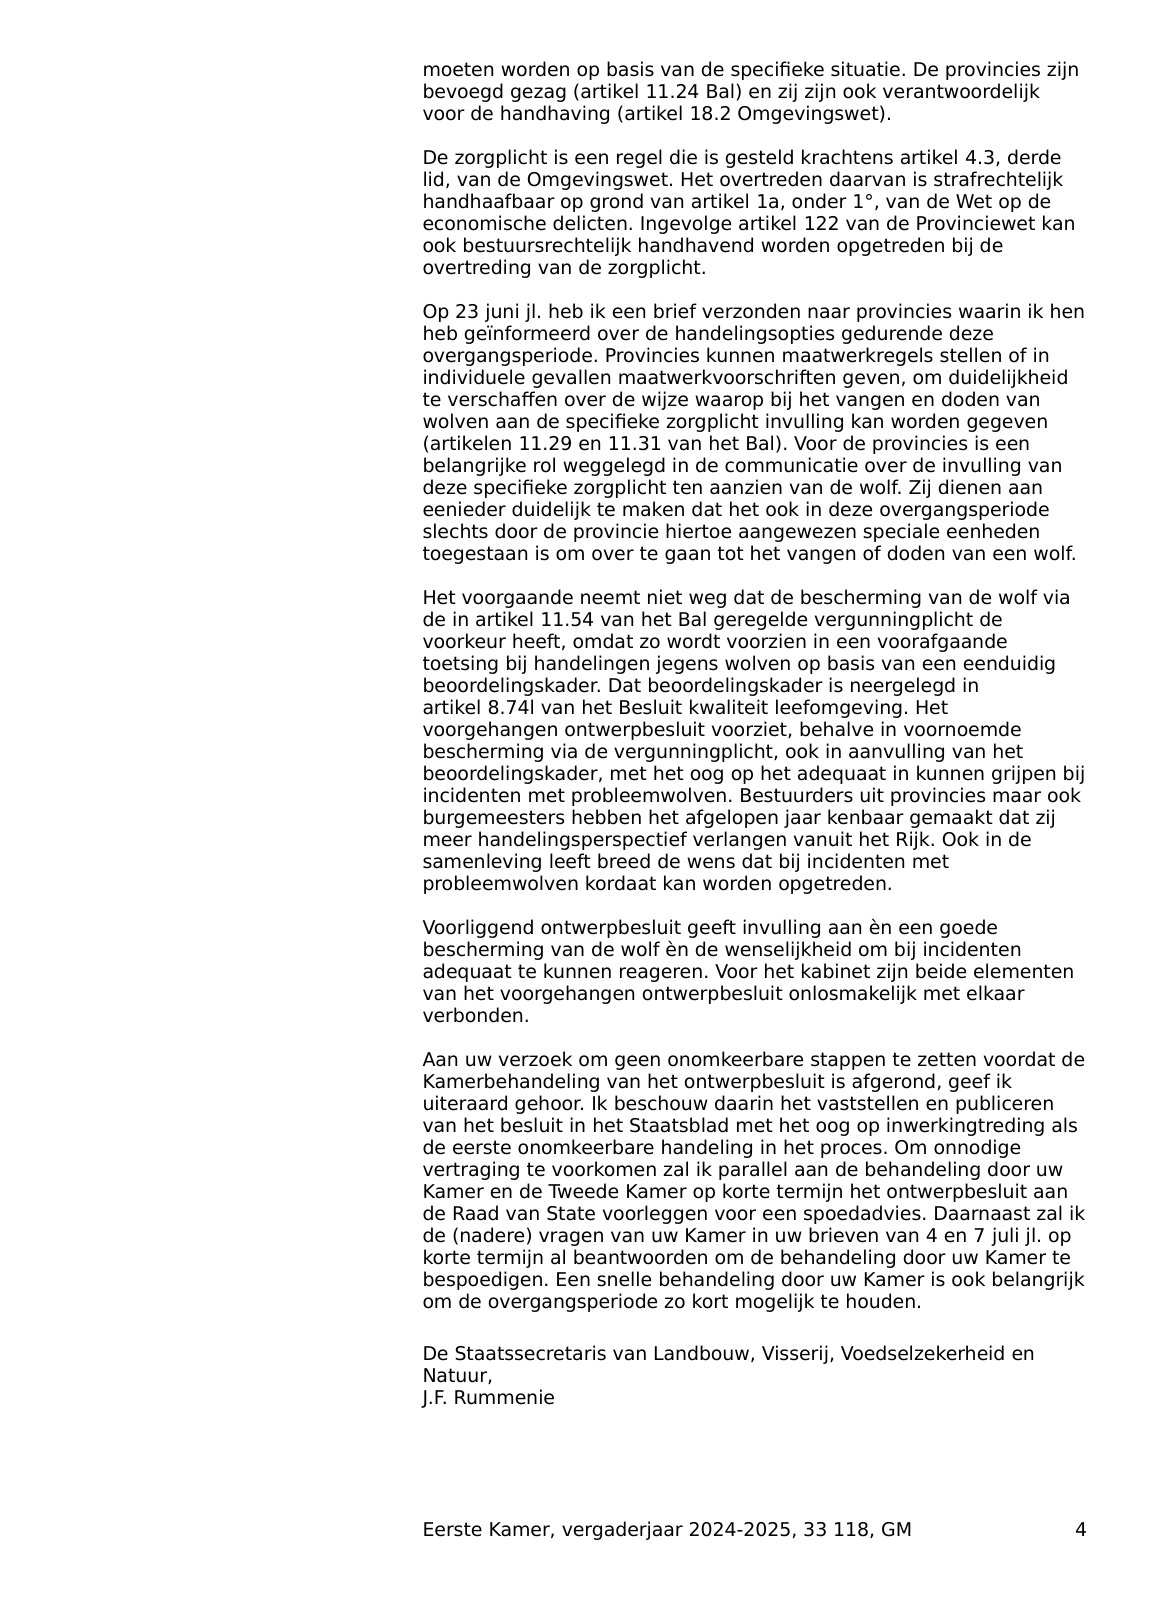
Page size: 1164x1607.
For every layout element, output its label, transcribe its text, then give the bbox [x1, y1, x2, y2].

text Op 23 juni jl. heb ik een brief verzonden naar provincies waarin ik hen heb geïnformeerd over de handelingsopties gedurende deze overgangsperiode. Provincies kunnen maatwerkregels stellen of in individuele gevallen maatwerkvoorschriften geven, om duidelijkheid te verschaffen over de wijze waarop bij het vangen en doden van wolven aan de specifieke zorgplicht invulling kan worden gegeven (artikelen 11.29 en 11.31 van het Bal). Voor de provincies is een belangrijke rol weggelegd in de communicatie over de invulling van deze specifieke zorgplicht ten aanzien van de wolf. Zij dienen aan eenieder duidelijk te maken dat het ook in deze overgangsperiode slechts door de provincie hiertoe aangewezen speciale eenheden toegestaan is om over te gaan tot het vangen of doden van een wolf. [422, 301, 1087, 565]
text De zorgplicht is een regel die is gesteld krachtens artikel 4.3, derde lid, van de Omgevingswet. Het overtreden daarvan is strafrechtelijk handhaafbaar op grond van artikel 1a, onder 1°, van de Wet op de economische delicten. Ingevolge artikel 122 van de Provinciewet kan ook bestuursrechtelijk handhavend worden opgetreden bij de overtreding van de zorgplicht. [422, 147, 1087, 279]
text Voorliggend ontwerpbesluit geeft invulling aan èn een goede bescherming van de wolf èn de wenselijkheid om bij incidenten adequaat te kunnen reageren. Voor het kabinet zijn beide elementen van het voorgehangen ontwerpbesluit onlosmakelijk met elkaar verbonden. [422, 917, 1087, 1027]
text De Staatssecretaris van Landbouw, Visserij, Voedselzekerheid en Natuur, J.F. Rummenie [422, 1343, 1087, 1409]
text moeten worden op basis van de specifieke situatie. De provincies zijn bevoegd gezag (artikel 11.24 Bal) en zij zijn ook verantwoordelijk voor de handhaving (artikel 18.2 Omgevingswet). [422, 59, 1087, 125]
text Aan uw verzoek om geen onomkeerbare stappen te zetten voordat de Kamerbehandeling van het ontwerpbesluit is afgerond, geef ik uiteraard gehoor. Ik beschouw daarin het vaststellen en publiceren van het besluit in het Staatsblad met het oog op inwerkingtreding als de eerste onomkeerbare handeling in het proces. Om onnodige vertraging te voorkomen zal ik parallel aan de behandeling door uw Kamer en de Tweede Kamer op korte termijn het ontwerpbesluit aan de Raad van State voorleggen voor een spoedadvies. Daarnaast zal ik de (nadere) vragen van uw Kamer in uw brieven van 4 en 7 juli jl. op korte termijn al beantwoorden om de behandeling door uw Kamer te bespoedigen. Een snelle behandeling door uw Kamer is ook belangrijk om de overgangsperiode zo kort mogelijk te houden. [422, 1049, 1087, 1313]
text Het voorgaande neemt niet weg dat de bescherming van de wolf via de in artikel 11.54 van het Bal geregelde vergunningplicht de voorkeur heeft, omdat zo wordt voorzien in een voorafgaande toetsing bij handelingen jegens wolven op basis van een eenduidig beoordelingskader. Dat beoordelingskader is neergelegd in artikel 8.74l van het Besluit kwaliteit leefomgeving. Het voorgehangen ontwerpbesluit voorziet, behalve in voornoemde bescherming via de vergunningplicht, ook in aanvulling van het beoordelingskader, met het oog op het adequaat in kunnen grijpen bij incidenten met probleemwolven. Bestuurders uit provincies maar ook burgemeesters hebben het afgelopen jaar kenbaar gemaakt dat zij meer handelingsperspectief verlangen vanuit het Rijk. Ook in de samenleving leeft breed de wens dat bij incidenten met probleemwolven kordaat kan worden opgetreden. [422, 587, 1087, 895]
